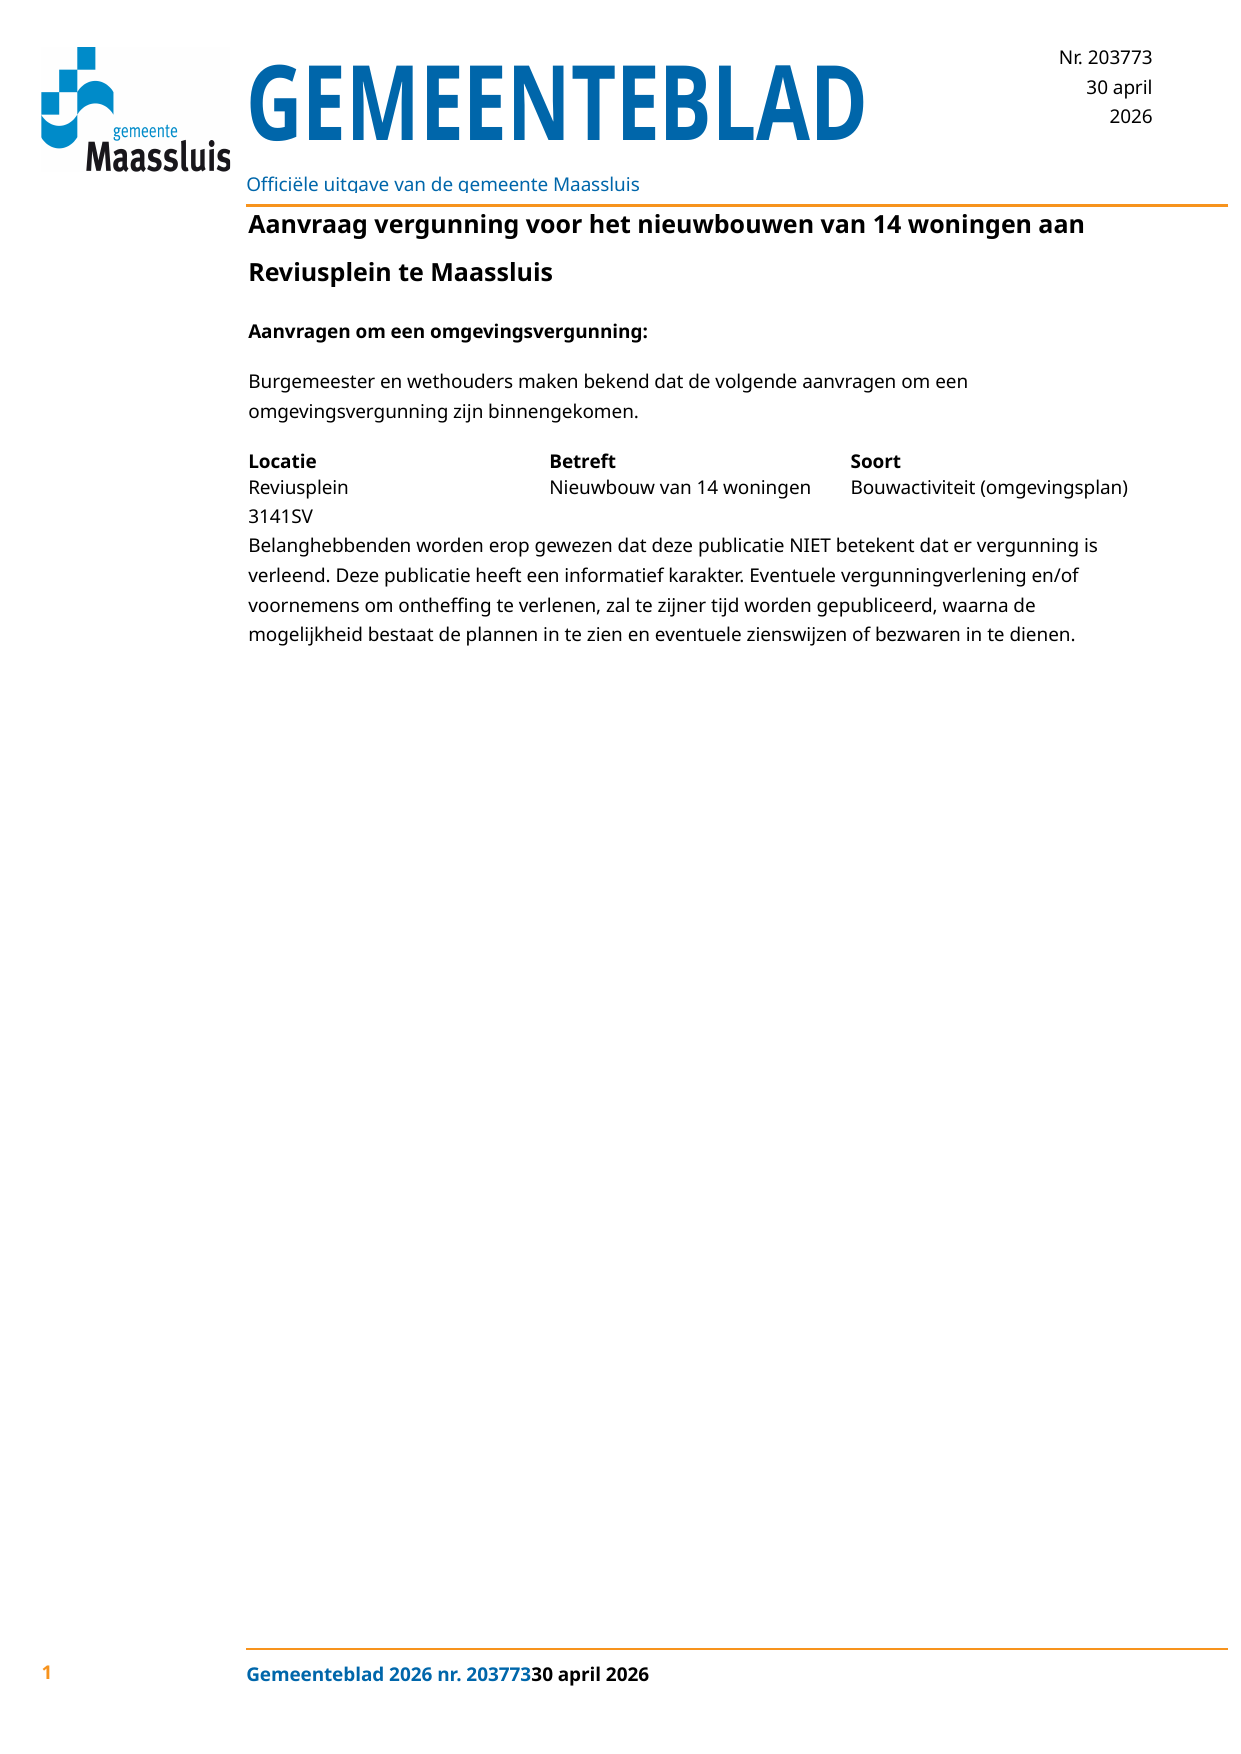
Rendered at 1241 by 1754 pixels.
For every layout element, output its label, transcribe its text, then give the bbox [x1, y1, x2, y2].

table_cell Nieuwbouw van 14 woningen [549, 474, 850, 529]
text Burgemeester en wethouders maken bekend dat de volgende aanvragen om een omgevingsvergunning zijn binnengekomen. [248, 368, 1152, 424]
table_header Soort [850, 449, 1152, 474]
picture [41, 47, 231, 172]
text Aanvragen om een omgevingsvergunning: [248, 318, 1152, 344]
table_cell Bouwactiviteit (omgevingsplan) [850, 474, 1152, 529]
table_header Betreft [549, 449, 850, 474]
table_header Locatie [248, 449, 549, 474]
text Aanvraag vergunning voor het nieuwbouwen van 14 woningen aan Reviusplein te Maassluis [248, 207, 1152, 288]
picture [41, 47, 77, 92]
text Belanghebbenden worden erop gewezen dat deze publicatie NIET betekent dat er vergunning is verleend. Deze publicatie heeft een informatief karakter. Eventuele vergunningverlening en/of voornemens om ontheffing te verlenen, zal te zijner tijd worden gepubliceerd, waarna de mogelijkheid bestaat de plannen in te zien en eventuele zienswijzen of bezwaren in te dienen. [248, 533, 1152, 647]
table_cell Reviusplein 3141SV [248, 474, 549, 529]
